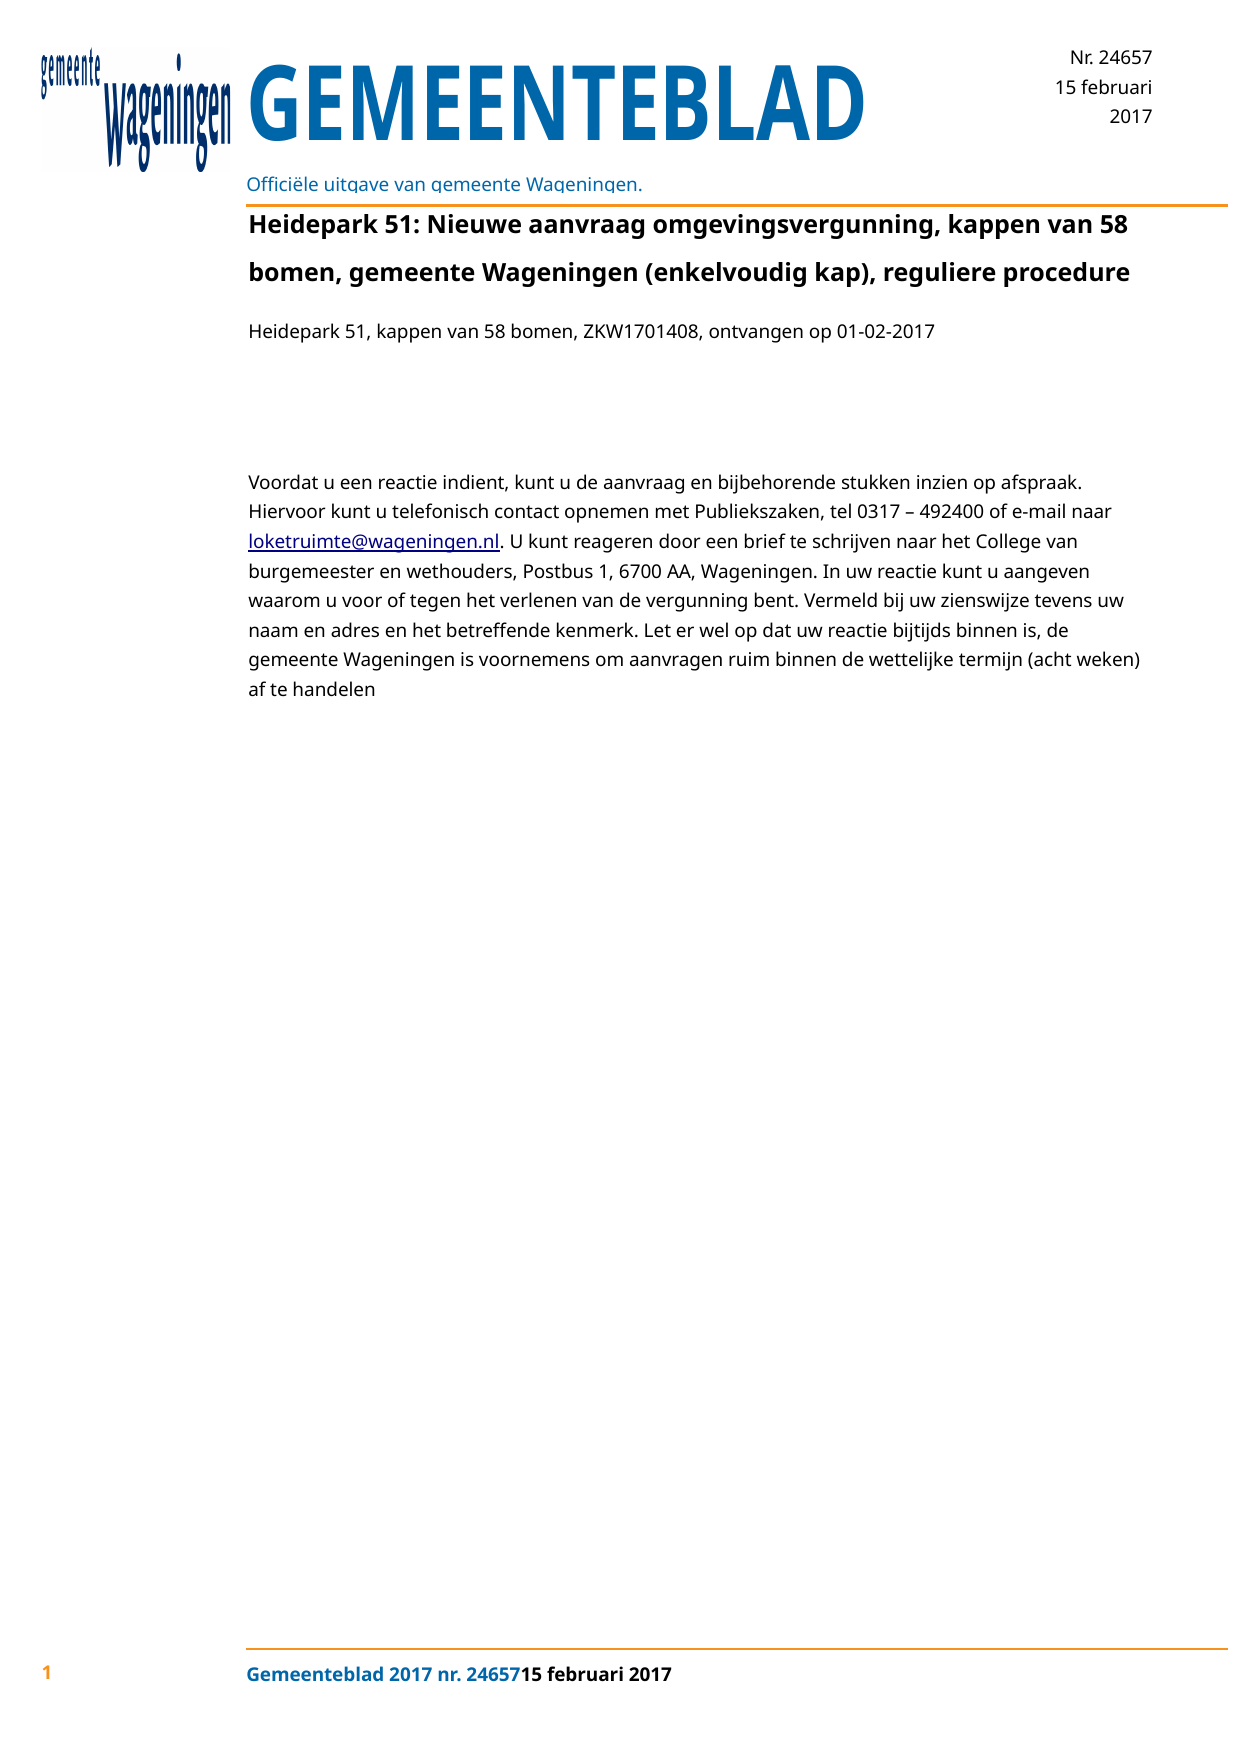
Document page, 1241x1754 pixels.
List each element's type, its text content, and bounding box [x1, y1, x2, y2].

picture [41, 47, 231, 172]
text Heidepark 51, kappen van 58 bomen, ZKW1701408, ontvangen op 01-02-2017 [248, 318, 1152, 344]
text Voordat u een reactie indient, kunt u de aanvraag en bijbehorende stukken inzien op afspraak. Hiervoor kunt u telefonisch contact opnemen met Publiekszaken, tel 0317 – 492400 of e-mail naar loketruimte@wageningen.nl. U kunt reageren door een brief te schrijven naar het College van burgemeester en wethouders, Postbus 1, 6700 AA, Wageningen. In uw reactie kunt u aangeven waarom u voor of tegen het verlenen van de vergunning bent. Vermeld bij uw zienswijze tevens uw naam en adres en het betreffende kenmerk. Let er wel op dat uw reactie bijtijds binnen is, de gemeente Wageningen is voornemens om aanvragen ruim binnen de wettelijke termijn (acht weken) af te handelen [248, 469, 1152, 702]
text Heidepark 51: Nieuwe aanvraag omgevingsvergunning, kappen van 58 bomen, gemeente Wageningen (enkelvoudig kap), reguliere procedure [248, 207, 1152, 288]
